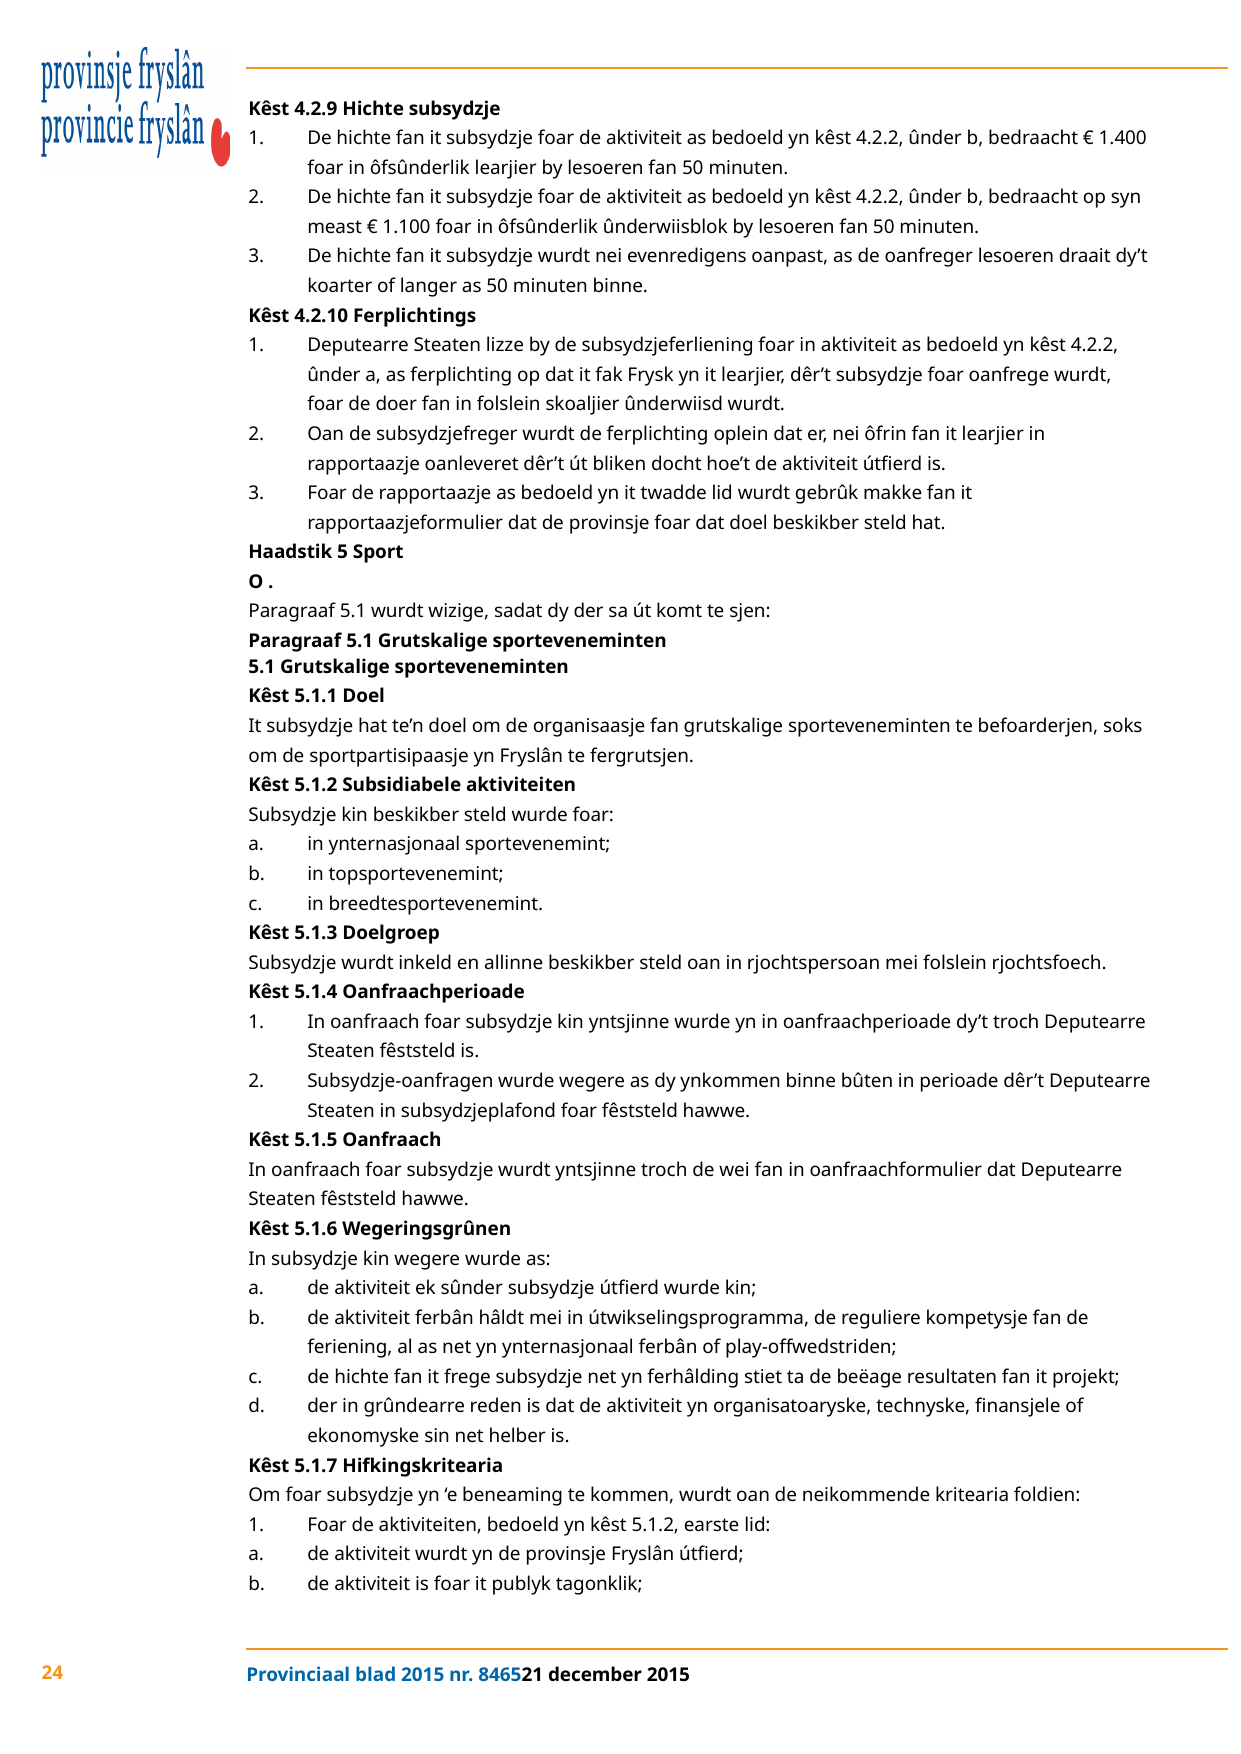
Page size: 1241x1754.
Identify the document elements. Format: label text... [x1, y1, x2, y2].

text Haadstik 5 Sport [248, 538, 1152, 564]
list Foar de rapportaazje as bedoeld yn it twadde lid wurdt gebrûk makke fan it rapportaazjeformulier dat de provinsje foar dat doel beskikber steld hat. [248, 479, 1152, 535]
list de aktiviteit ek sûnder subsydzje útfierd wurde kin; [248, 1274, 1152, 1300]
text Kêst 5.1.6 Wegeringsgrûnen [248, 1215, 1152, 1241]
list Oan de subsydzjefreger wurdt de ferplichting oplein dat er, nei ôfrin fan it learjier in rapportaazje oanleveret dêr’t út bliken docht hoe’t de aktiviteit útfierd is. [248, 420, 1152, 476]
text Kêst 4.2.9 Hichte subsydzje [248, 95, 1152, 121]
text Kêst 4.2.10 Ferplichtings [248, 302, 1152, 328]
list de aktiviteit is foar it publyk tagonklik; [248, 1570, 1152, 1596]
list de aktiviteit ferbân hâldt mei in útwikselingsprogramma, de reguliere kompetysje fan de feriening, al as net yn ynternasjonaal ferbân of play-offwedstriden; [248, 1304, 1152, 1359]
list Subsydzje-oanfragen wurde wegere as dy ynkommen binne bûten in perioade dêr’t Deputearre Steaten in subsydzjeplafond foar fêststeld hawwe. [248, 1067, 1152, 1122]
list in breedtesportevenemint. [248, 890, 1152, 915]
text Paragraaf 5.1 wurdt wizige, sadat dy der sa út komt te sjen: [248, 598, 1152, 623]
text O . [248, 568, 1152, 594]
text Kêst 5.1.1 Doel [248, 683, 1152, 708]
list de aktiviteit wurdt yn de provinsje Fryslân útfierd; [248, 1541, 1152, 1566]
list Deputearre Steaten lizze by de subsydzjeferliening foar in aktiviteit as bedoeld yn kêst 4.2.2, ûnder a, as ferplichting op dat it fak Frysk yn it learjier, dêr’t subsydzje foar oanfrege wurdt, foar de doer fan in folslein skoaljier ûnderwiisd wurdt. [248, 331, 1152, 416]
list in topsportevenemint; [248, 860, 1152, 886]
text Kêst 5.1.4 Oanfraachperioade [248, 978, 1152, 1004]
list Foar de aktiviteiten, bedoeld yn kêst 5.1.2, earste lid: [248, 1511, 1152, 1537]
list de hichte fan it frege subsydzje net yn ferhâlding stiet ta de beëage resultaten fan it projekt; [248, 1363, 1152, 1389]
text It subsydzje hat te’n doel om de organisaasje fan grutskalige sporteveneminten te befoarderjen, soks om de sportpartisipaasje yn Fryslân te fergrutsjen. [248, 712, 1152, 767]
text Kêst 5.1.2 Subsidiabele aktiviteiten [248, 771, 1152, 797]
picture [41, 47, 231, 172]
text Kêst 5.1.3 Doelgroep [248, 919, 1152, 945]
text Om foar subsydzje yn ‘e beneaming te kommen, wurdt oan de neikommende kritearia foldien: [248, 1481, 1152, 1507]
text Kêst 5.1.7 Hifkingskritearia [248, 1452, 1152, 1477]
text Subsydzje kin beskikber steld wurde foar: [248, 801, 1152, 827]
text In subsydzje kin wegere wurde as: [248, 1245, 1152, 1270]
list De hichte fan it subsydzje foar de aktiviteit as bedoeld yn kêst 4.2.2, ûnder b, bedraacht € 1.400 foar in ôfsûnderlik learjier by lesoeren fan 50 minuten. [248, 124, 1152, 180]
list in ynternasjonaal sportevenemint; [248, 831, 1152, 856]
list De hichte fan it subsydzje wurdt nei evenredigens oanpast, as de oanfreger lesoeren draait dy’t koarter of langer as 50 minuten binne. [248, 243, 1152, 298]
text In oanfraach foar subsydzje wurdt yntsjinne troch de wei fan in oanfraachformulier dat Deputearre Steaten fêststeld hawwe. [248, 1156, 1152, 1211]
text Kêst 5.1.5 Oanfraach [248, 1126, 1152, 1152]
text Subsydzje wurdt inkeld en allinne beskikber steld oan in rjochtspersoan mei folslein rjochtsfoech. [248, 949, 1152, 974]
list der in grûndearre reden is dat de aktiviteit yn organisatoaryske, technyske, finansjele of ekonomyske sin net helber is. [248, 1393, 1152, 1448]
list In oanfraach foar subsydzje kin yntsjinne wurde yn in oanfraachperioade dy’t troch Deputearre Steaten fêststeld is. [248, 1008, 1152, 1063]
text Paragraaf 5.1 Grutskalige sporteveneminten [248, 627, 1152, 653]
text 5.1 Grutskalige sporteveneminten [248, 653, 1152, 679]
list De hichte fan it subsydzje foar de aktiviteit as bedoeld yn kêst 4.2.2, ûnder b, bedraacht op syn meast € 1.100 foar in ôfsûnderlik ûnderwiisblok by lesoeren fan 50 minuten. [248, 183, 1152, 239]
